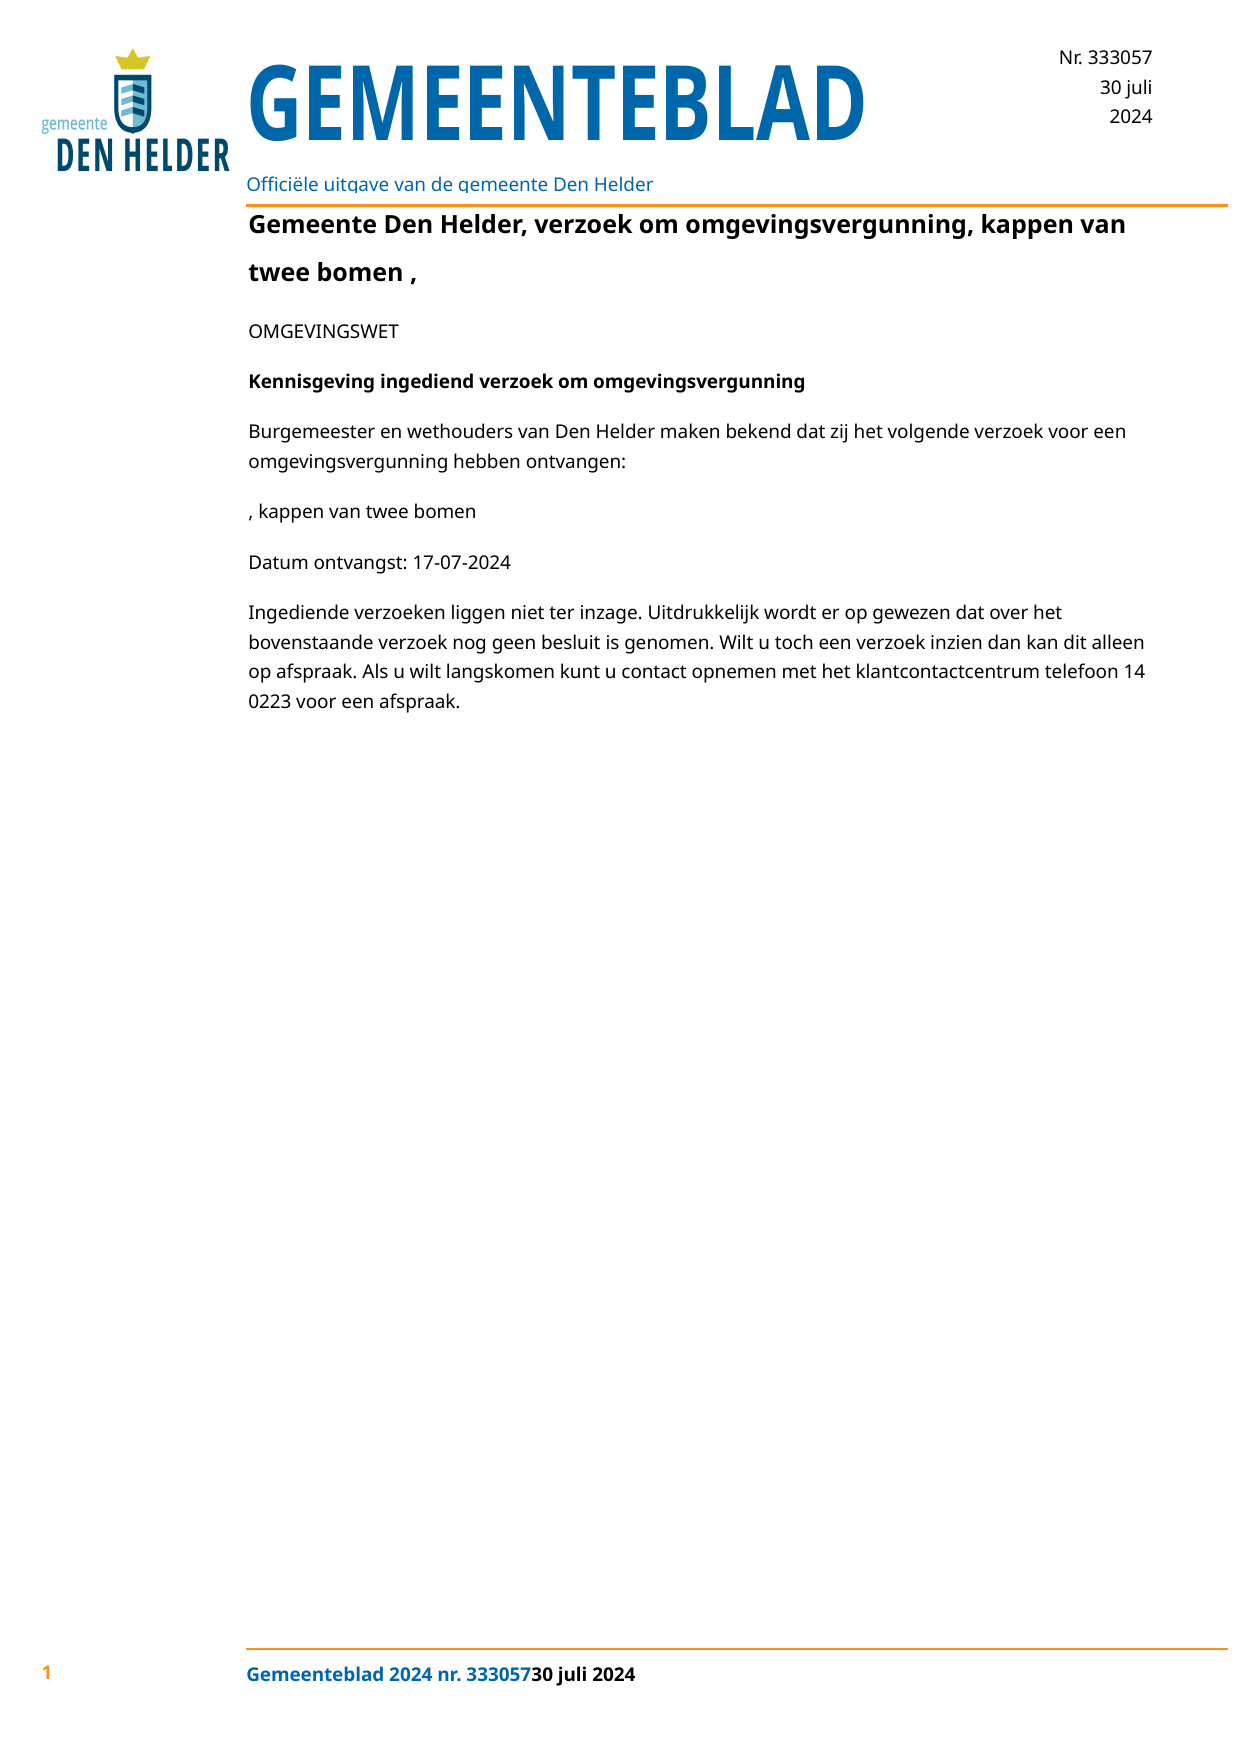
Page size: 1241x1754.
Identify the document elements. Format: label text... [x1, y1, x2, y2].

text Datum ontvangst: 17-07-2024 [248, 549, 1152, 575]
text OMGEVINGSWET [248, 318, 1152, 344]
text Ingediende verzoeken liggen niet ter inzage. Uitdrukkelijk wordt er op gewezen dat over het bovenstaande verzoek nog geen besluit is genomen. Wilt u toch een verzoek inzien dan kan dit alleen op afspraak. Als u wilt langskomen kunt u contact opnemen met het klantcontactcentrum telefoon 14 0223 voor een afspraak. [248, 599, 1152, 714]
picture [100, 154, 106, 172]
text Burgemeester en wethouders van Den Helder maken bekend dat zij het volgende verzoek voor een omgevingsvergunning hebben ontvangen: [248, 419, 1152, 474]
picture [220, 160, 224, 172]
text Gemeente Den Helder, verzoek om omgevingsvergunning, kappen van twee bomen , [248, 207, 1152, 288]
picture [41, 47, 231, 172]
text Kennisgeving ingediend verzoek om omgevingsvergunning [248, 368, 1152, 394]
text , kappen van twee bomen [248, 499, 1152, 524]
picture [63, 144, 68, 165]
picture [130, 157, 135, 172]
picture [182, 144, 187, 165]
